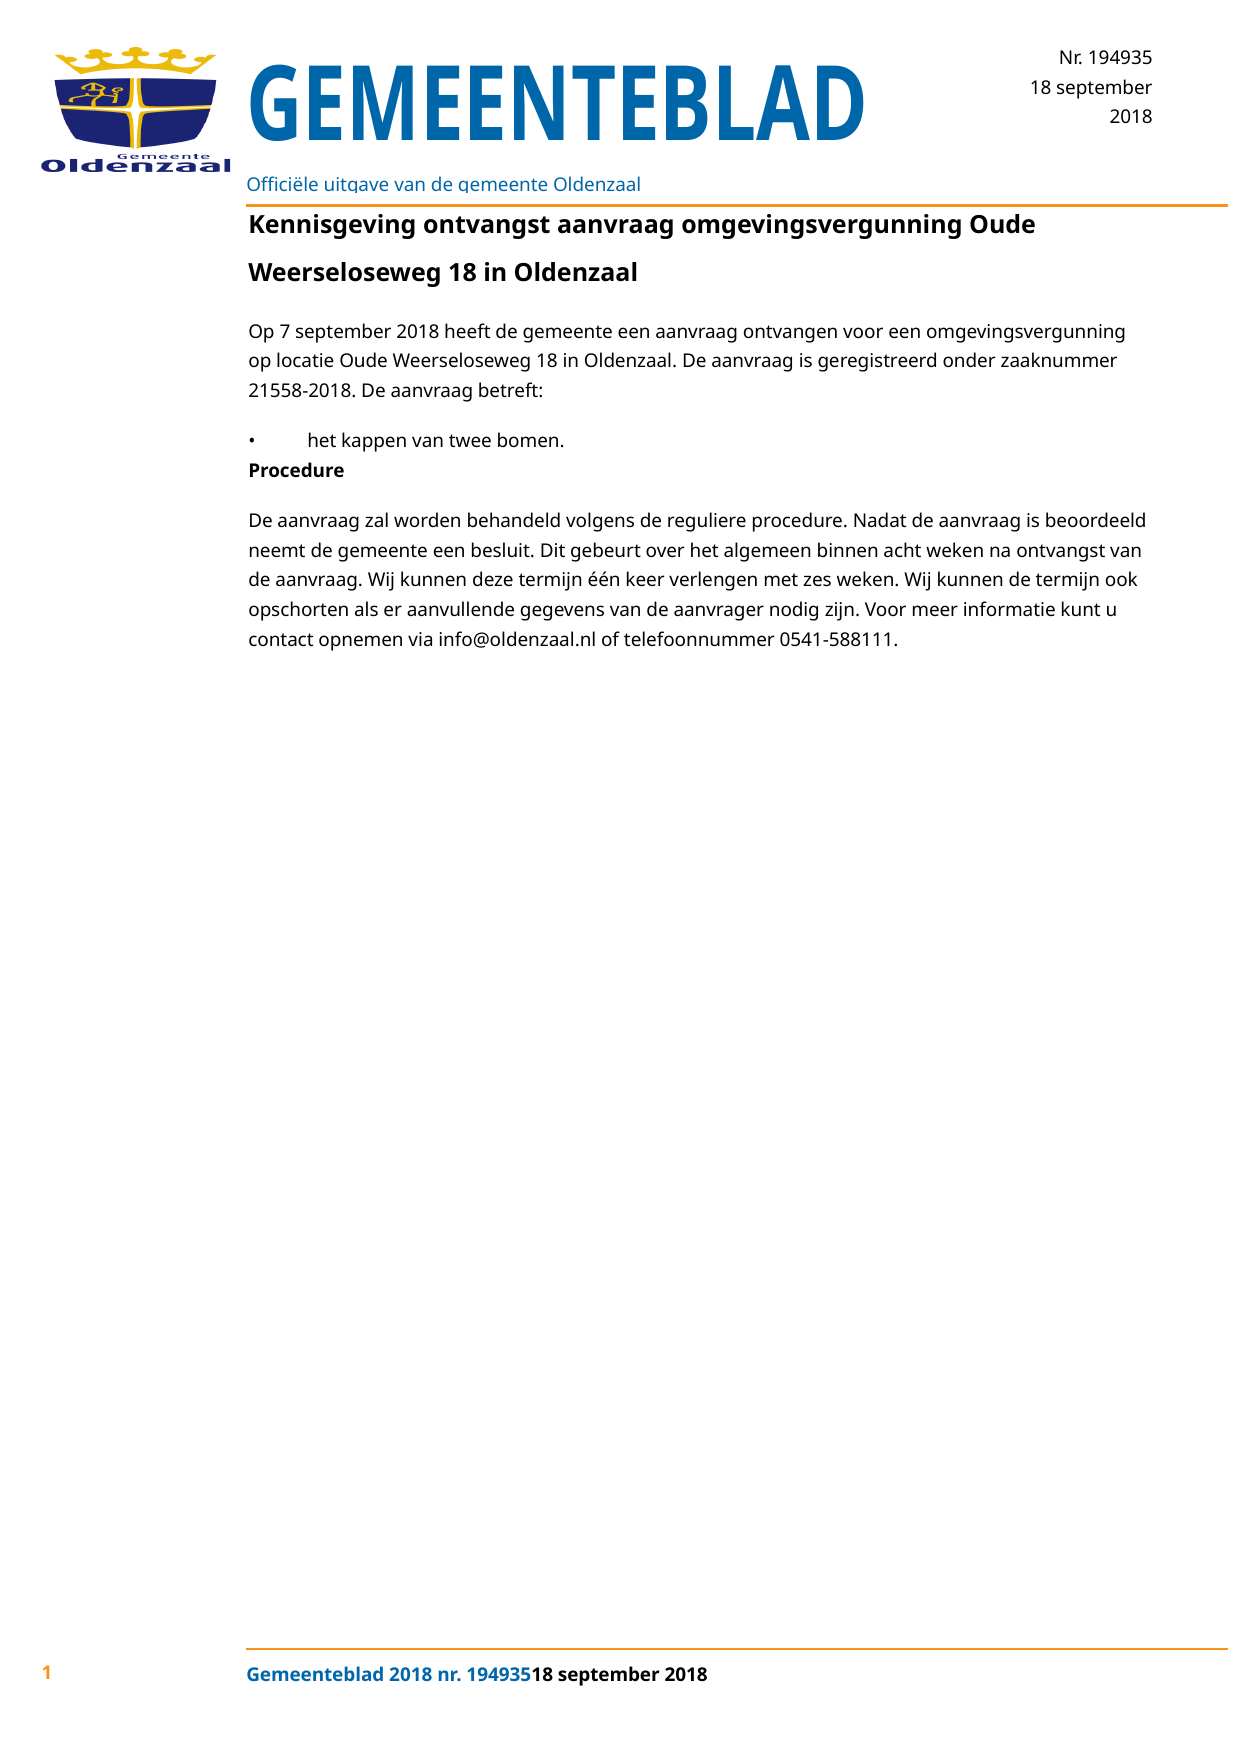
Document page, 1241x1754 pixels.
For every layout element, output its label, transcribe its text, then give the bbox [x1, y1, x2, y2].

text Kennisgeving ontvangst aanvraag omgevingsvergunning Oude Weerseloseweg 18 in Oldenzaal [248, 207, 1152, 288]
text Op 7 september 2018 heeft de gemeente een aanvraag ontvangen voor een omgevingsvergunning op locatie Oude Weerseloseweg 18 in Oldenzaal. De aanvraag is geregistreerd onder zaaknummer 21558-2018. De aanvraag betreft: [248, 318, 1152, 403]
text De aanvraag zal worden behandeld volgens de reguliere procedure. Nadat de aanvraag is beoordeeld neemt de gemeente een besluit. Dit gebeurt over het algemeen binnen acht weken na ontvangst van de aanvraag. Wij kunnen deze termijn één keer verlengen met zes weken. Wij kunnen de termijn ook opschorten als er aanvullende gegevens van de aanvrager nodig zijn. Voor meer informatie kunt u contact opnemen via info@oldenzaal.nl of telefoonnummer 0541-588111. [248, 507, 1152, 652]
picture [41, 47, 231, 172]
list het kappen van twee bomen. [248, 427, 1152, 453]
text Procedure [248, 457, 1152, 483]
